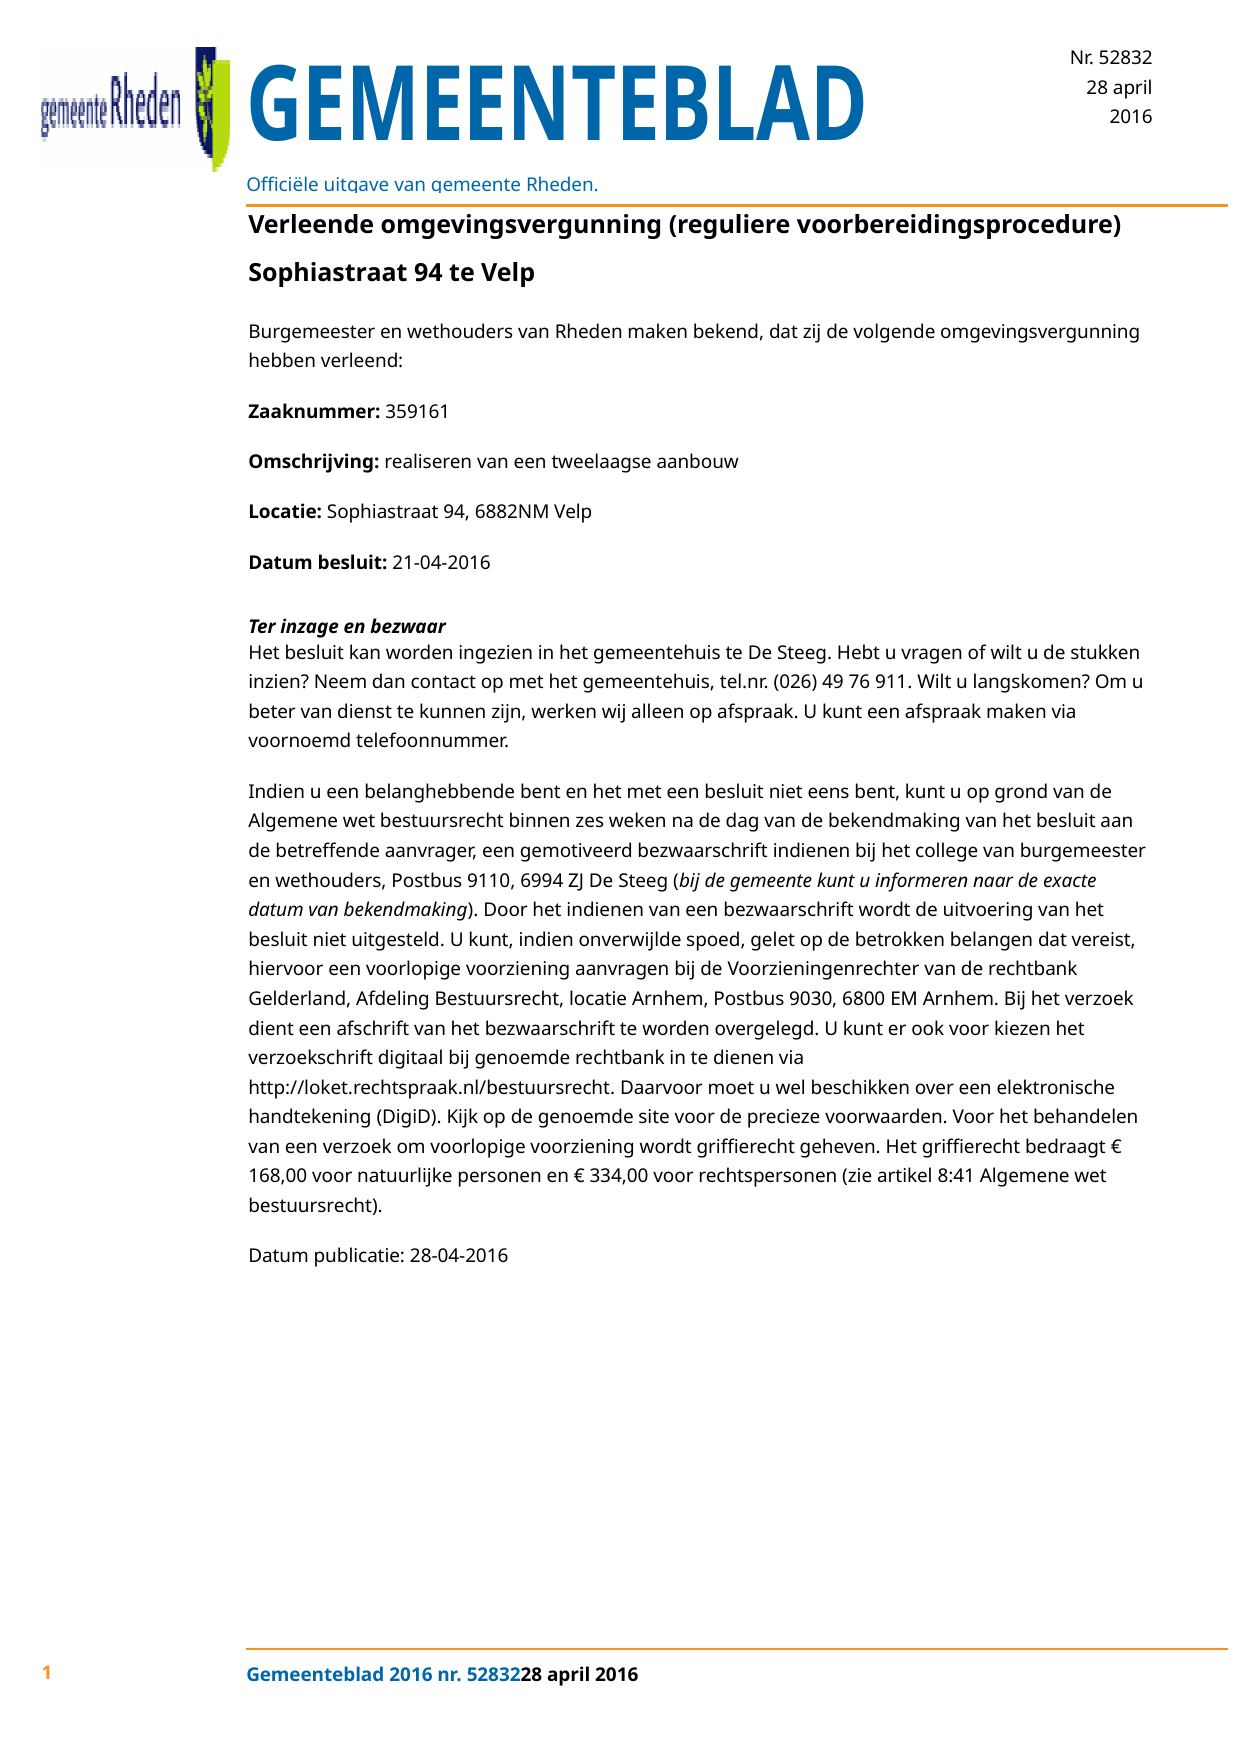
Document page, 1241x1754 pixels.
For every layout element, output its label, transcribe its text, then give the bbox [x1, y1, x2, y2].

text Indien u een belanghebbende bent en het met een besluit niet eens bent, kunt u op grond van de Algemene wet bestuursrecht binnen zes weken na de dag van de bekendmaking van het besluit aan de betreffende aanvrager, een gemotiveerd bezwaarschrift indienen bij het college van burgemeester en wethouders, Postbus 9110, 6994 ZJ De Steeg (bij de gemeente kunt u informeren naar de exacte datum van bekendmaking). Door het indienen van een bezwaarschrift wordt de uitvoering van het besluit niet uitgesteld. U kunt, indien onverwijlde spoed, gelet op de betrokken belangen dat vereist, hiervoor een voorlopige voorziening aanvragen bij de Voorzieningenrechter van de rechtbank Gelderland, Afdeling Bestuursrecht, locatie Arnhem, Postbus 9030, 6800 EM Arnhem. Bij het verzoek dient een afschrift van het bezwaarschrift te worden overgelegd. U kunt er ook voor kiezen het verzoekschrift digitaal bij genoemde rechtbank in te dienen via http://loket.rechtspraak.nl/bestuursrecht. Daarvoor moet u wel beschikken over een elektronische handtekening (DigiD). Kijk op de genoemde site voor de precieze voorwaarden. Voor het behandelen van een verzoek om voorlopige voorziening wordt griffierecht geheven. Het griffierecht bedraagt € 168,00 voor natuurlijke personen en € 334,00 voor rechtspersonen (zie artikel 8:41 Algemene wet bestuursrecht). [248, 778, 1152, 1218]
text Ter inzage en bezwaar [248, 613, 1152, 639]
text Locatie: Sophiastraat 94, 6882NM Velp [248, 499, 1152, 524]
text Het besluit kan worden ingezien in het gemeentehuis te De Steeg. Hebt u vragen of wilt u de stukken inzien? Neem dan contact op met het gemeentehuis, tel.nr. (026) 49 76 911. Wilt u langskomen? Om u beter van dienst te kunnen zijn, werken wij alleen op afspraak. U kunt een afspraak maken via voornoemd telefoonnummer. [248, 639, 1152, 753]
text Omschrijving: realiseren van een tweelaagse aanbouw [248, 448, 1152, 474]
text Datum besluit: 21-04-2016 [248, 549, 1152, 575]
picture [41, 47, 231, 172]
text Verleende omgevingsvergunning (reguliere voorbereidingsprocedure) Sophiastraat 94 te Velp [248, 207, 1152, 288]
text Datum publicatie: 28-04-2016 [248, 1243, 1152, 1268]
text Burgemeester en wethouders van Rheden maken bekend, dat zij de volgende omgevingsvergunning hebben verleend: [248, 318, 1152, 373]
text Zaaknummer: 359161 [248, 398, 1152, 424]
